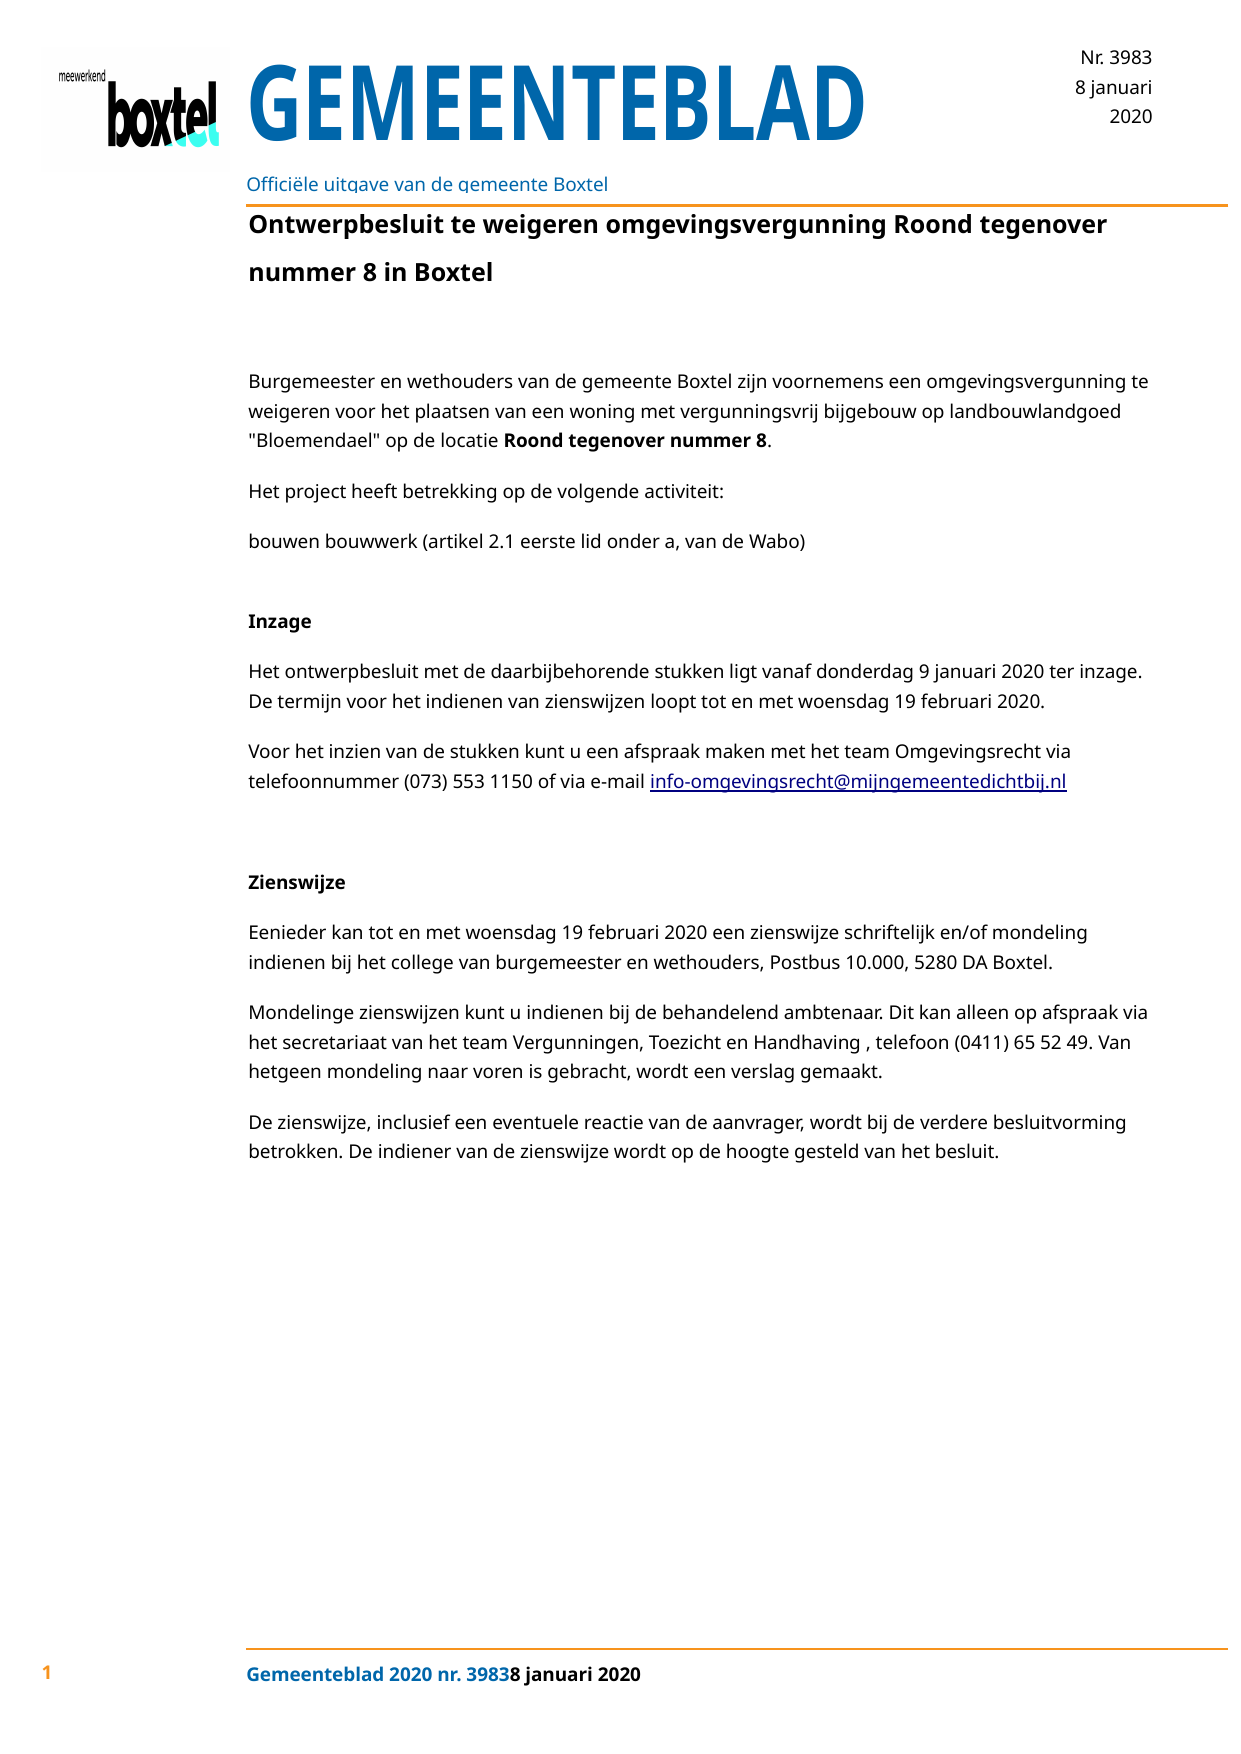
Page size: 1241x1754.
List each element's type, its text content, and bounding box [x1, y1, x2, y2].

text Voor het inzien van de stukken kunt u een afspraak maken met het team Omgevingsrecht via telefoonnummer (073) 553 1150 of via e-mail info-omgevingsrecht@mijngemeentedichtbij.nl [248, 739, 1152, 794]
text Het ontwerpbesluit met de daarbijbehorende stukken ligt vanaf donderdag 9 januari 2020 ter inzage. De termijn voor het indienen van zienswijzen loopt tot en met woensdag 19 februari 2020. [248, 659, 1152, 714]
text Zienswijze [248, 869, 1152, 895]
text bouwen bouwwerk (artikel 2.1 eerste lid onder a, van de Wabo) [248, 528, 1152, 554]
text Inzage [248, 608, 1152, 634]
text Eenieder kan tot en met woensdag 19 februari 2020 een zienswijze schriftelijk en/of mondeling indienen bij het college van burgemeester en wethouders, Postbus 10.000, 5280 DA Boxtel. [248, 919, 1152, 975]
text De zienswijze, inclusief een eventuele reactie van de aanvrager, wordt bij de verdere besluitvorming betrokken. De indiener van de zienswijze wordt op de hoogte gesteld van het besluit. [248, 1109, 1152, 1164]
text Ontwerpbesluit te weigeren omgevingsvergunning Roond tegenover nummer 8 in Boxtel [248, 207, 1152, 288]
text Het project heeft betrekking op de volgende activiteit: [248, 478, 1152, 504]
text Burgemeester en wethouders van de gemeente Boxtel zijn voornemens een omgevingsvergunning te weigeren voor het plaatsen van een woning met vergunningsvrij bijgebouw op landbouwlandgoed "Bloemendael" op de locatie Roond tegenover nummer 8. [248, 368, 1152, 453]
picture [41, 47, 231, 172]
text Mondelinge zienswijzen kunt u indienen bij de behandelend ambtenaar. Dit kan alleen op afspraak via het secretariaat van het team Vergunningen, Toezicht en Handhaving , telefoon (0411) 65 52 49. Van hetgeen mondeling naar voren is gebracht, wordt een verslag gemaakt. [248, 999, 1152, 1084]
